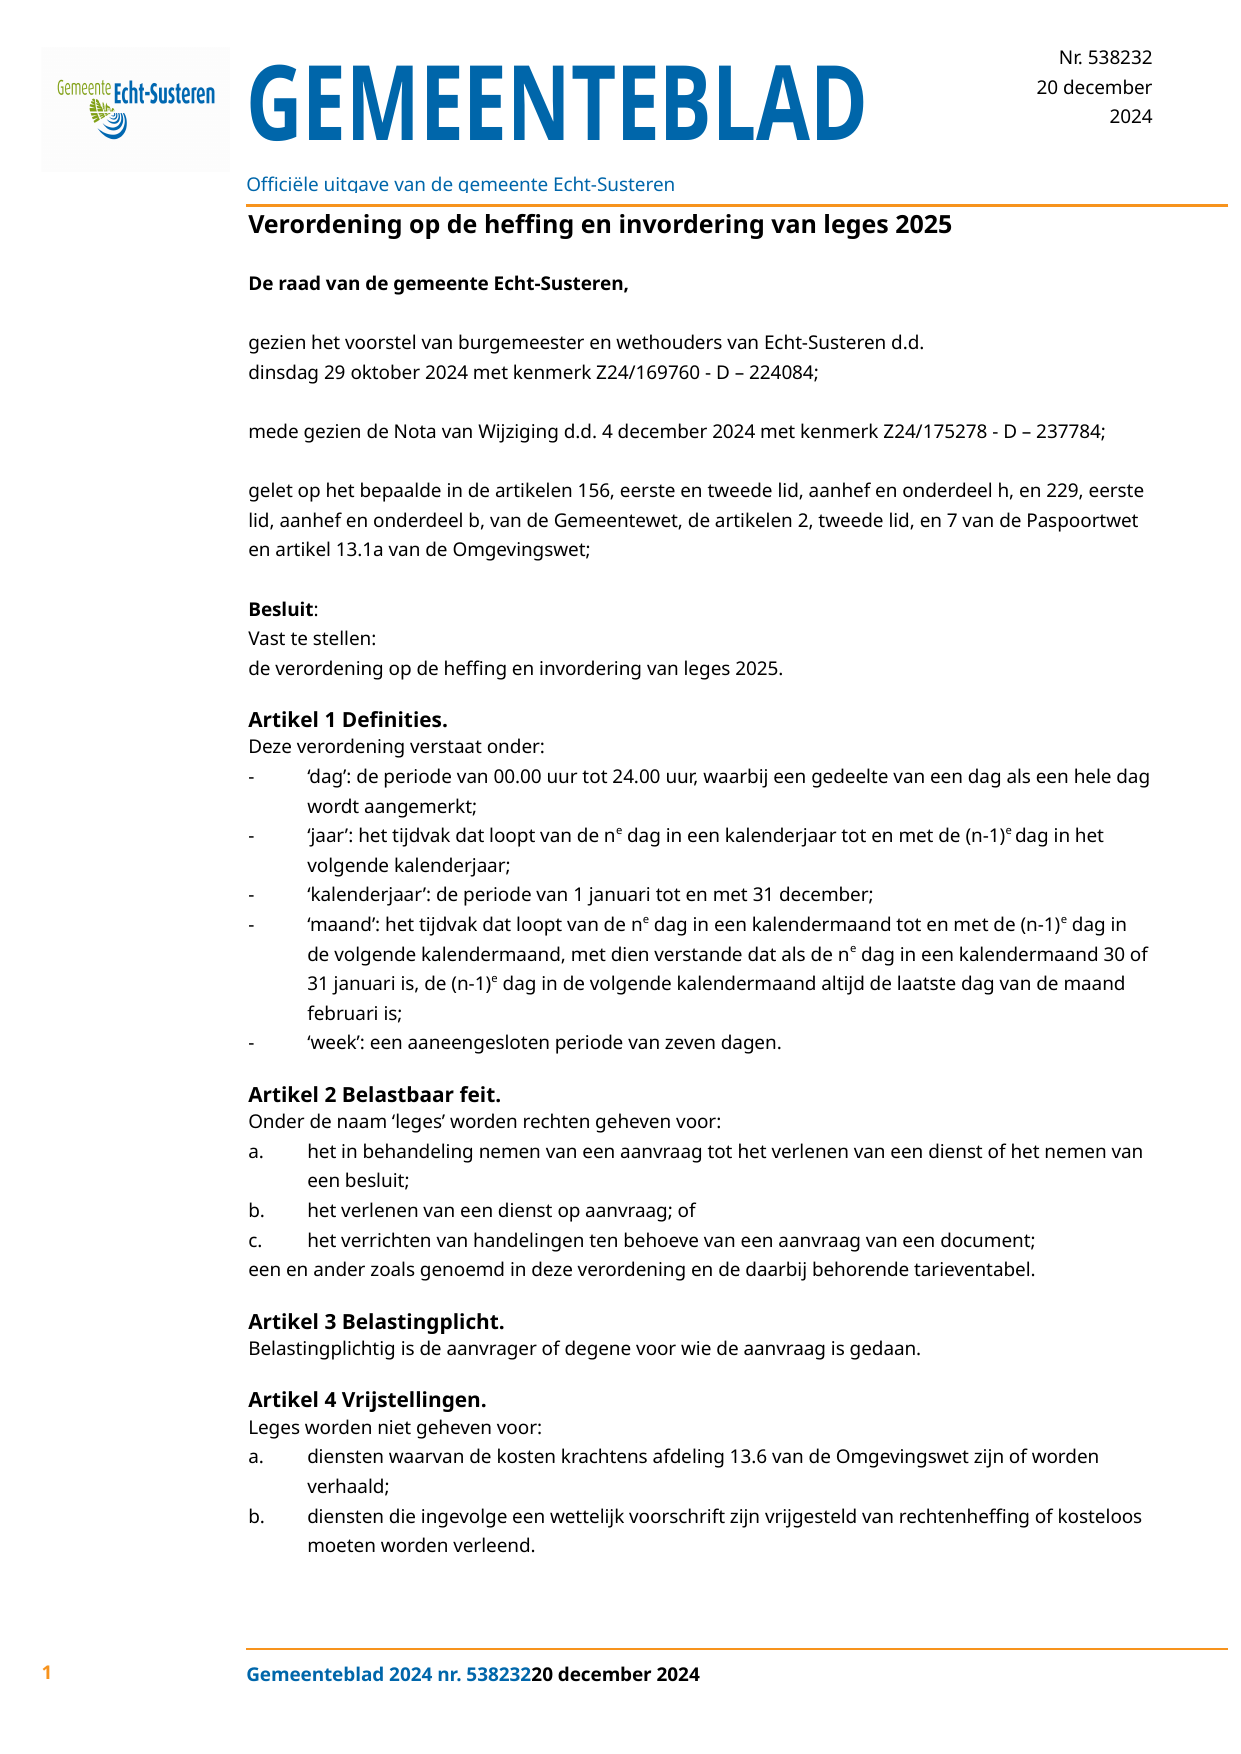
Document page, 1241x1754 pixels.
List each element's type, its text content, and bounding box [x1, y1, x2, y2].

list ‘week’: een aaneengesloten periode van zeven dagen. [248, 1029, 1152, 1055]
text een en ander zoals genoemd in deze verordening en de daarbij behorende tarieventabel. [248, 1256, 1152, 1282]
text gezien het voorstel van burgemeester en wethouders van Echt-Susteren d.d. [248, 329, 1152, 355]
text dinsdag 29 oktober 2024 met kenmerk Z24/169760 - D – 224084; [248, 359, 1152, 385]
text mede gezien de Nota van Wijziging d.d. 4 december 2024 met kenmerk Z24/175278 - D – 237784; [248, 418, 1152, 444]
text De raad van de gemeente Echt-Susteren, [248, 270, 1152, 296]
text Artikel 3 Belastingplicht. [248, 1307, 1152, 1335]
text Leges worden niet geheven voor: [248, 1414, 1152, 1440]
text Artikel 2 Belastbaar feit. [248, 1080, 1152, 1108]
text Deze verordening verstaat onder: [248, 734, 1152, 759]
list ‘jaar’: het tijdvak dat loopt van de ne dag in een kalenderjaar tot en met de (n-1)e dag in het volgende kalenderjaar; [248, 822, 1152, 878]
text gelet op het bepaalde in de artikelen 156, eerste en tweede lid, aanhef en onderdeel h, en 229, eerste lid, aanhef en onderdeel b, van de Gemeentewet, de artikelen 2, tweede lid, en 7 van de Paspoortwet en artikel 13.1a van de Omgevingswet; [248, 477, 1152, 562]
text Artikel 4 Vrijstellingen. [248, 1386, 1152, 1414]
list het verrichten van handelingen ten behoeve van een aanvraag van een document; [248, 1227, 1152, 1252]
text Belastingplichtig is de aanvrager of degene voor wie de aanvraag is gedaan. [248, 1335, 1152, 1361]
list het in behandeling nemen van een aanvraag tot het verlenen van een dienst of het nemen van een besluit; [248, 1138, 1152, 1193]
list diensten die ingevolge een wettelijk voorschrift zijn vrijgesteld van rechtenheffing of kosteloos moeten worden verleend. [248, 1503, 1152, 1558]
list ‘maand’: het tijdvak dat loopt van de ne dag in een kalendermaand tot en met de (n-1)e dag in de volgende kalendermaand, met dien verstande dat als de ne dag in een kalendermaand 30 of 31 januari is, de (n-1)e dag in de volgende kalendermaand altijd de laatste dag van de maand februari is; [248, 911, 1152, 1026]
picture [41, 47, 231, 172]
list diensten waarvan de kosten krachtens afdeling 13.6 van de Omgevingswet zijn of worden verhaald; [248, 1444, 1152, 1499]
text Verordening op de heffing en invordering van leges 2025 [248, 207, 1152, 241]
text Artikel 1 Definities. [248, 705, 1152, 734]
text Onder de naam ‘leges’ worden rechten geheven voor: [248, 1108, 1152, 1134]
list het verlenen van een dienst op aanvraag; of [248, 1197, 1152, 1223]
text Vast te stellen: [248, 625, 1152, 651]
text Besluit: [248, 596, 1152, 621]
list ‘dag’: de periode van 00.00 uur tot 24.00 uur, waarbij een gedeelte van een dag als een hele dag wordt aangemerkt; [248, 763, 1152, 819]
list ‘kalenderjaar’: de periode van 1 januari tot en met 31 december; [248, 882, 1152, 907]
text de verordening op de heffing en invordering van leges 2025. [248, 655, 1152, 681]
